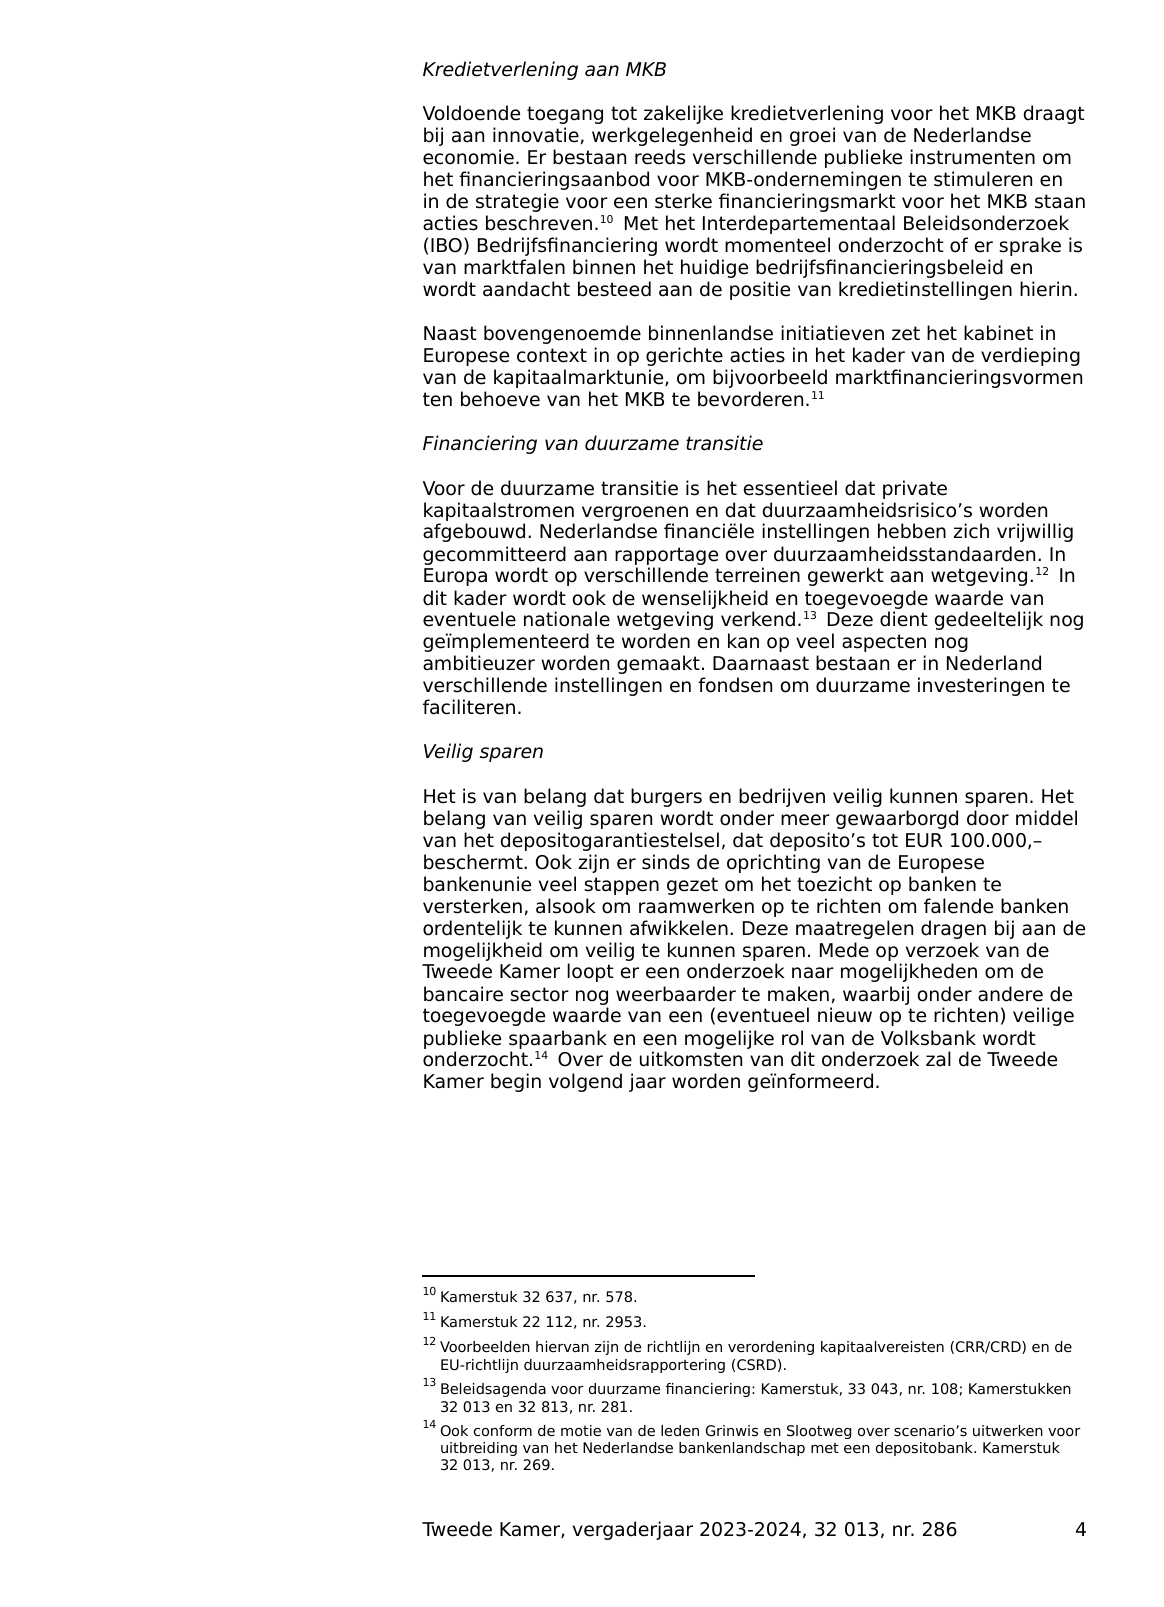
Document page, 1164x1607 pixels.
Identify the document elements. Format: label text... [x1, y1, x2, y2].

subtitle Veilig sparen [422, 741, 1087, 763]
text Voorbeelden hiervan zijn de richtlijn en verordening kapitaalvereisten (CRR/CRD) en de EU-richtlijn duurzaamheidsrapportering (CSRD). [422, 1335, 1087, 1374]
text Voor de duurzame transitie is het essentieel dat private kapitaalstromen vergroenen en dat duurzaamheidsrisico’s worden afgebouwd. Nederlandse financiële instellingen hebben zich vrijwillig gecommitteerd aan rapportage over duurzaamheidsstandaarden. In Europa wordt op verschillende terreinen gewerkt aan wetgeving. In dit kader wordt ook de wenselijkheid en toegevoegde waarde van eventuele nationale wetgeving verkend. Deze dient gedeeltelijk nog geïmplementeerd te worden en kan op veel aspecten nog ambitieuzer worden gemaakt. Daarnaast bestaan er in Nederland verschillende instellingen en fondsen om duurzame investeringen te faciliteren. [422, 477, 1087, 719]
text Het is van belang dat burgers en bedrijven veilig kunnen sparen. Het belang van veilig sparen wordt onder meer gewaarborgd door middel van het depositogarantiestelsel, dat deposito’s tot EUR 100.000,– beschermt. Ook zijn er sinds de oprichting van de Europese bankenunie veel stappen gezet om het toezicht op banken te versterken, alsook om raamwerken op te richten om falende banken ordentelijk te kunnen afwikkelen. Deze maatregelen dragen bij aan de mogelijkheid om veilig te kunnen sparen. Mede op verzoek van de Tweede Kamer loopt er een onderzoek naar mogelijkheden om de bancaire sector nog weerbaarder te maken, waarbij onder andere de toegevoegde waarde van een (eventueel nieuw op te richten) veilige publieke spaarbank en een mogelijke rol van de Volksbank wordt onderzocht. Over de uitkomsten van dit onderzoek zal de Tweede Kamer begin volgend jaar worden geïnformeerd. [422, 786, 1087, 1093]
text Naast bovengenoemde binnenlandse initiatieven zet het kabinet in Europese context in op gerichte acties in het kader van de verdieping van de kapitaalmarktunie, om bijvoorbeeld marktfinancieringsvormen ten behoeve van het MKB te bevorderen. [422, 323, 1087, 411]
text Beleidsagenda voor duurzame financiering: Kamerstuk, 33 043, nr. 108; Kamerstukken 32 013 en 32 813, nr. 281. [422, 1377, 1087, 1416]
text Kamerstuk 22 112, nr. 2953. [422, 1310, 1087, 1332]
text Voldoende toegang tot zakelijke kredietverlening voor het MKB draagt bij aan innovatie, werkgelegenheid en groei van de Nederlandse economie. Er bestaan reeds verschillende publieke instrumenten om het financieringsaanbod voor MKB-ondernemingen te stimuleren en in de strategie voor een sterke financieringsmarkt voor het MKB staan acties beschreven. Met het Interdepartementaal Beleidsonderzoek (IBO) Bedrijfsfinanciering wordt momenteel onderzocht of er sprake is van marktfalen binnen het huidige bedrijfsfinancieringsbeleid en wordt aandacht besteed aan de positie van kredietinstellingen hierin. [422, 103, 1087, 301]
subtitle Kredietverlening aan MKB [422, 59, 1087, 81]
text Kamerstuk 32 637, nr. 578. [422, 1285, 1087, 1307]
text Ook conform de motie van de leden Grinwis en Slootweg over scenario’s uitwerken voor uitbreiding van het Nederlandse bankenlandschap met een depositobank. Kamerstuk 32 013, nr. 269. [422, 1418, 1087, 1474]
subtitle Financiering van duurzame transitie [422, 433, 1087, 455]
